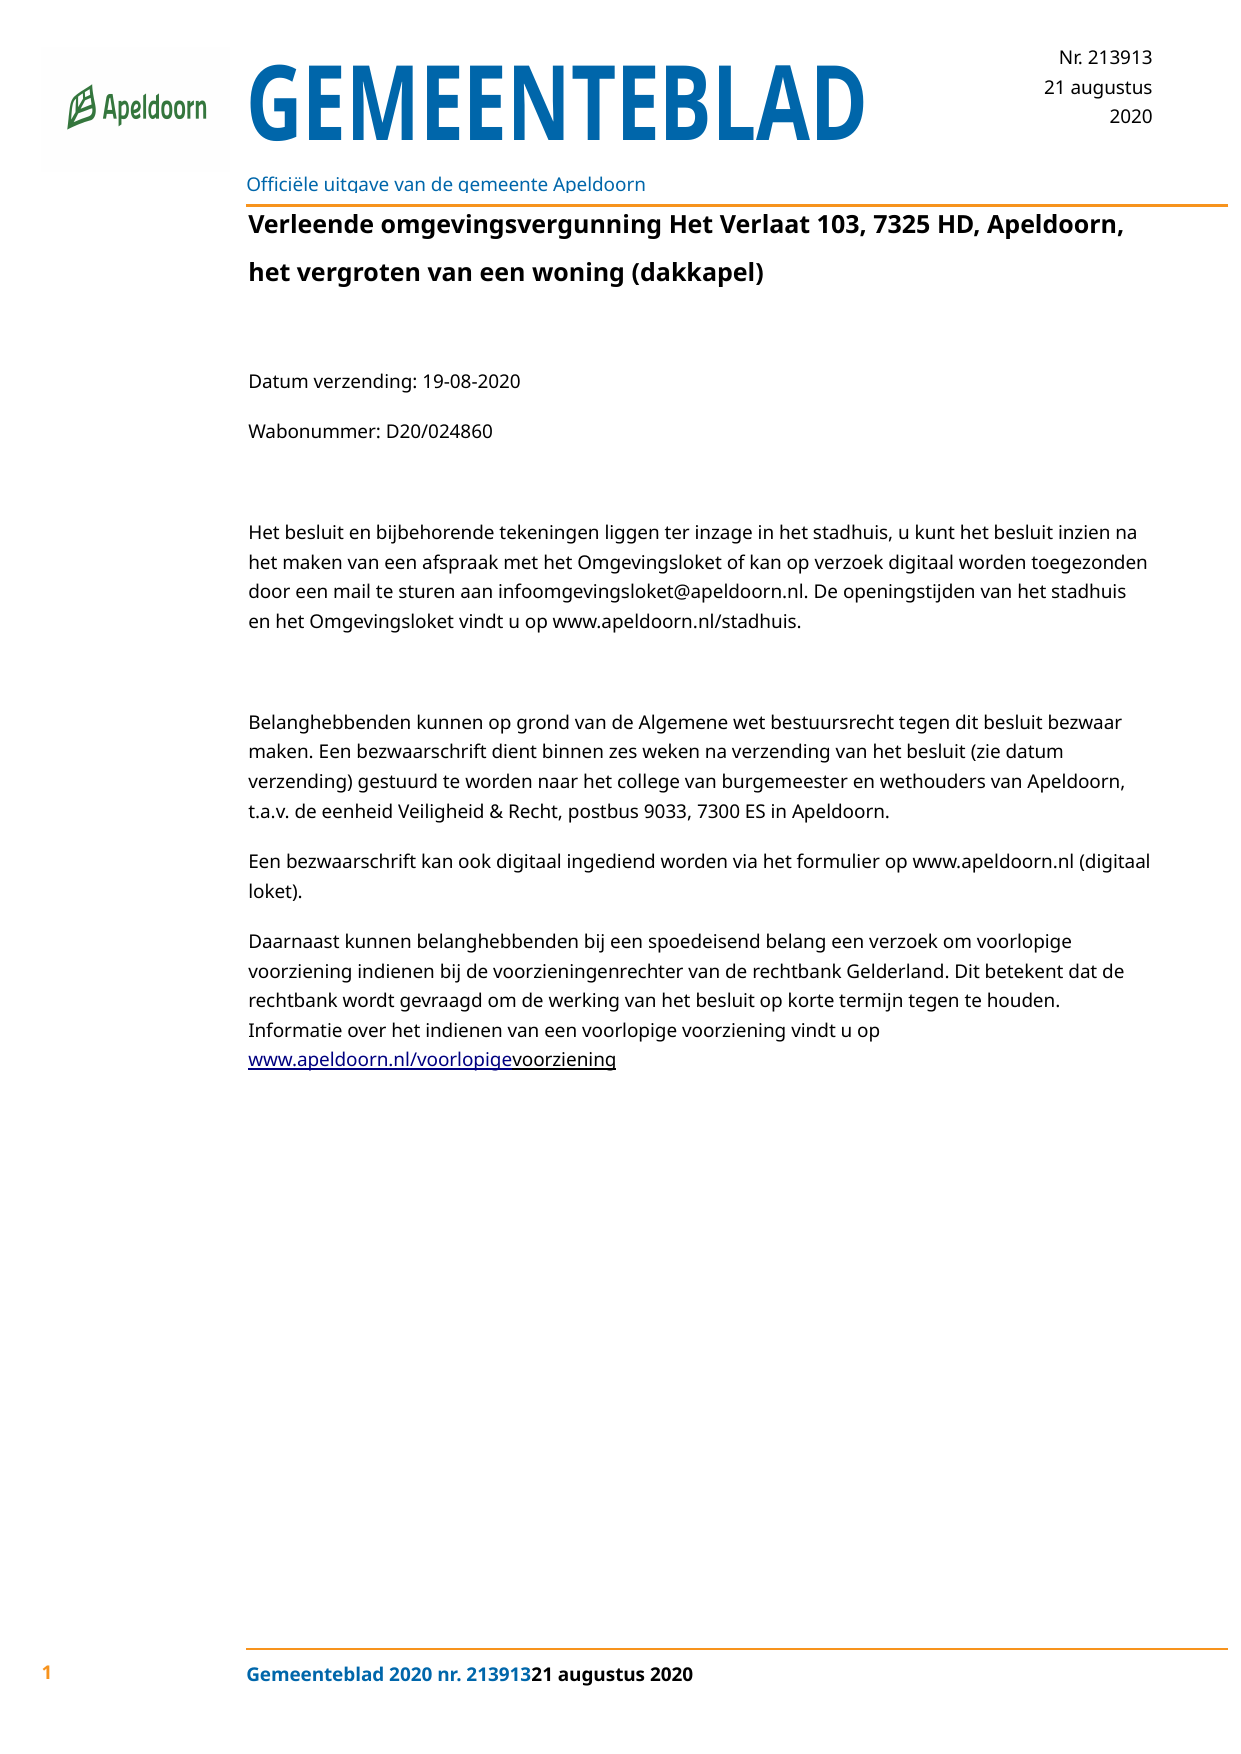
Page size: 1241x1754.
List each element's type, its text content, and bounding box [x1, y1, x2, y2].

text Datum verzending: 19-08-2020 [248, 368, 1152, 394]
text Een bezwaarschrift kan ook digitaal ingediend worden via het formulier op www.apeldoorn.nl (digitaal loket). [248, 848, 1152, 904]
picture [41, 47, 231, 172]
text Daarnaast kunnen belanghebbenden bij een spoedeisend belang een verzoek om voorlopige voorziening indienen bij de voorzieningenrechter van de rechtbank Gelderland. Dit betekent dat de rechtbank wordt gevraagd om de werking van het besluit op korte termijn tegen te houden. Informatie over het indienen van een voorlopige voorziening vindt u op www.apeldoorn.nl/voorlopigevoorziening [248, 928, 1152, 1072]
text Belanghebbenden kunnen op grond van de Algemene wet bestuursrecht tegen dit besluit bezwaar maken. Een bezwaarschrift dient binnen zes weken na verzending van het besluit (zie datum verzending) gestuurd te worden naar het college van burgemeester en wethouders van Apeldoorn, t.a.v. de eenheid Veiligheid & Recht, postbus 9033, 7300 ES in Apeldoorn. [248, 709, 1152, 824]
text Het besluit en bijbehorende tekeningen liggen ter inzage in het stadhuis, u kunt het besluit inzien na het maken van een afspraak met het Omgevingsloket of kan op verzoek digitaal worden toegezonden door een mail te sturen aan infoomgevingsloket@apeldoorn.nl. De openingstijden van het stadhuis en het Omgevingsloket vindt u op www.apeldoorn.nl/stadhuis. [248, 519, 1152, 634]
text Verleende omgevingsvergunning Het Verlaat 103, 7325 HD, Apeldoorn, het vergroten van een woning (dakkapel) [248, 207, 1152, 288]
text Wabonummer: D20/024860 [248, 419, 1152, 444]
